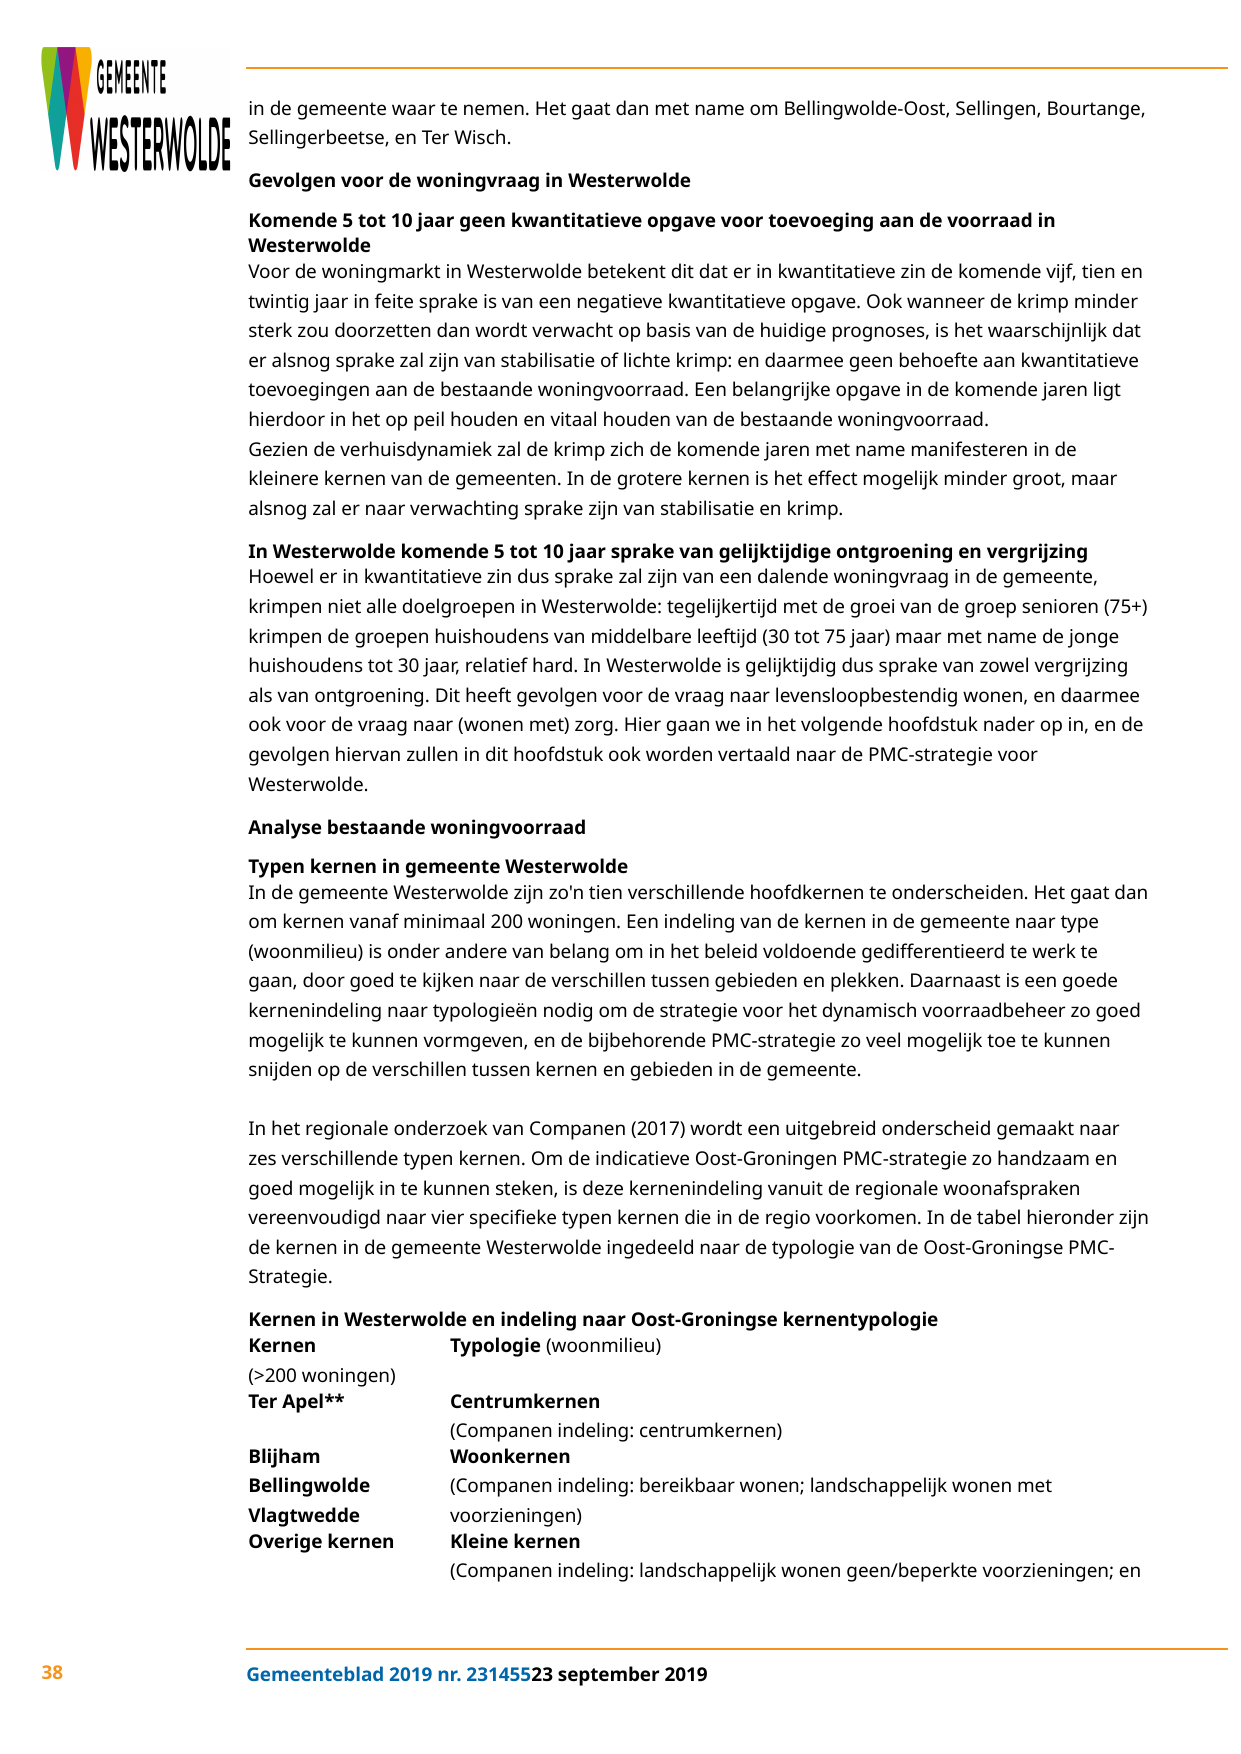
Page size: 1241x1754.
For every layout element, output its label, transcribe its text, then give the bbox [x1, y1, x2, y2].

text In Westerwolde komende 5 tot 10 jaar sprake van gelijktijdige ontgroening en vergrijzing [248, 538, 1152, 564]
text Gevolgen voor de woningvraag in Westerwolde [248, 167, 1152, 193]
text Hoewel er in kwantitatieve zin dus sprake zal zijn van een dalende woningvraag in de gemeente, krimpen niet alle doelgroepen in Westerwolde: tegelijkertijd met de groei van de groep senioren (75+) krimpen de groepen huishoudens van middelbare leeftijd (30 tot 75 jaar) maar met name de jonge huishoudens tot 30 jaar, relatief hard. In Westerwolde is gelijktijdig dus sprake van zowel vergrijzing als van ontgroening. Dit heeft gevolgen voor de vraag naar levensloopbestendig wonen, en daarmee ook voor de vraag naar (wonen met) zorg. Hier gaan we in het volgende hoofdstuk nader op in, en de gevolgen hiervan zullen in dit hoofdstuk ook worden vertaald naar de PMC-strategie voor Westerwolde. [248, 564, 1152, 797]
text Kernen in Westerwolde en indeling naar Oost-Groningse kernentypologie [248, 1307, 1152, 1332]
text In de gemeente Westerwolde zijn zo'n tien verschillende hoofdkernen te onderscheiden. Het gaat dan om kernen vanaf minimaal 200 woningen. Een indeling van de kernen in de gemeente naar type (woonmilieu) is onder andere van belang om in het beleid voldoende gedifferentieerd te werk te gaan, door goed te kijken naar de verschillen tussen gebieden en plekken. Daarnaast is een goede kernenindeling naar typologieën nodig om de strategie voor het dynamisch voorraadbeheer zo goed mogelijk te kunnen vormgeven, en de bijbehorende PMC-strategie zo veel mogelijk toe te kunnen snijden op de verschillen tussen kernen en gebieden in de gemeente. [248, 879, 1152, 1082]
text Gezien de verhuisdynamiek zal de krimp zich de komende jaren met name manifesteren in de kleinere kernen van de gemeenten. In de grotere kernen is het effect mogelijk minder groot, maar alsnog zal er naar verwachting sprake zijn van stabilisatie en krimp. [248, 436, 1152, 521]
text Analyse bestaande woningvoorraad [248, 814, 1152, 840]
text Voor de woningmarkt in Westerwolde betekent dit dat er in kwantitatieve zin de komende vijf, tien en twintig jaar in feite sprake is van een negatieve kwantitatieve opgave. Ook wanneer de krimp minder sterk zou doorzetten dan wordt verwacht op basis van de huidige prognoses, is het waarschijnlijk dat er alsnog sprake zal zijn van stabilisatie of lichte krimp: en daarmee geen behoefte aan kwantitatieve toevoegingen aan de bestaande woningvoorraad. Een belangrijke opgave in de komende jaren ligt hierdoor in het op peil houden en vitaal houden van de bestaande woningvoorraad. [248, 258, 1152, 432]
table_cell Kleine kernen (Companen indeling: landschappelijk wonen geen/beperkte voorzieningen; en [450, 1528, 1152, 1583]
text Typen kernen in gemeente Westerwolde [248, 853, 1152, 879]
table_header Typologie (woonmilieu) [450, 1333, 1152, 1388]
text Komende 5 tot 10 jaar geen kwantitatieve opgave voor toevoeging aan de voorraad in Westerwolde [248, 207, 1152, 258]
text in de gemeente waar te nemen. Het gaat dan met name om Bellingwolde-Oost, Sellingen, Bourtange, Sellingerbeetse, en Ter Wisch. [248, 95, 1152, 150]
picture [41, 47, 231, 172]
table_cell Blijham Bellingwolde Vlagtwedde [248, 1443, 450, 1528]
table_cell Overige kernen [248, 1528, 450, 1583]
table_header Kernen (>200 woningen) [248, 1333, 450, 1388]
text In het regionale onderzoek van Companen (2017) wordt een uitgebreid onderscheid gemaakt naar zes verschillende typen kernen. Om de indicatieve Oost-Groningen PMC-strategie zo handzaam en goed mogelijk in te kunnen steken, is deze kernenindeling vanuit de regionale woonafspraken vereenvoudigd naar vier specifieke typen kernen die in de regio voorkomen. In de tabel hieronder zijn de kernen in de gemeente Westerwolde ingedeeld naar de typologie van de Oost-Groningse PMC-Strategie. [248, 1116, 1152, 1289]
table_cell Woonkernen (Companen indeling: bereikbaar wonen; landschappelijk wonen met voorzieningen) [450, 1443, 1152, 1528]
table_cell Ter Apel** [248, 1388, 450, 1443]
table_cell Centrumkernen (Companen indeling: centrumkernen) [450, 1388, 1152, 1443]
